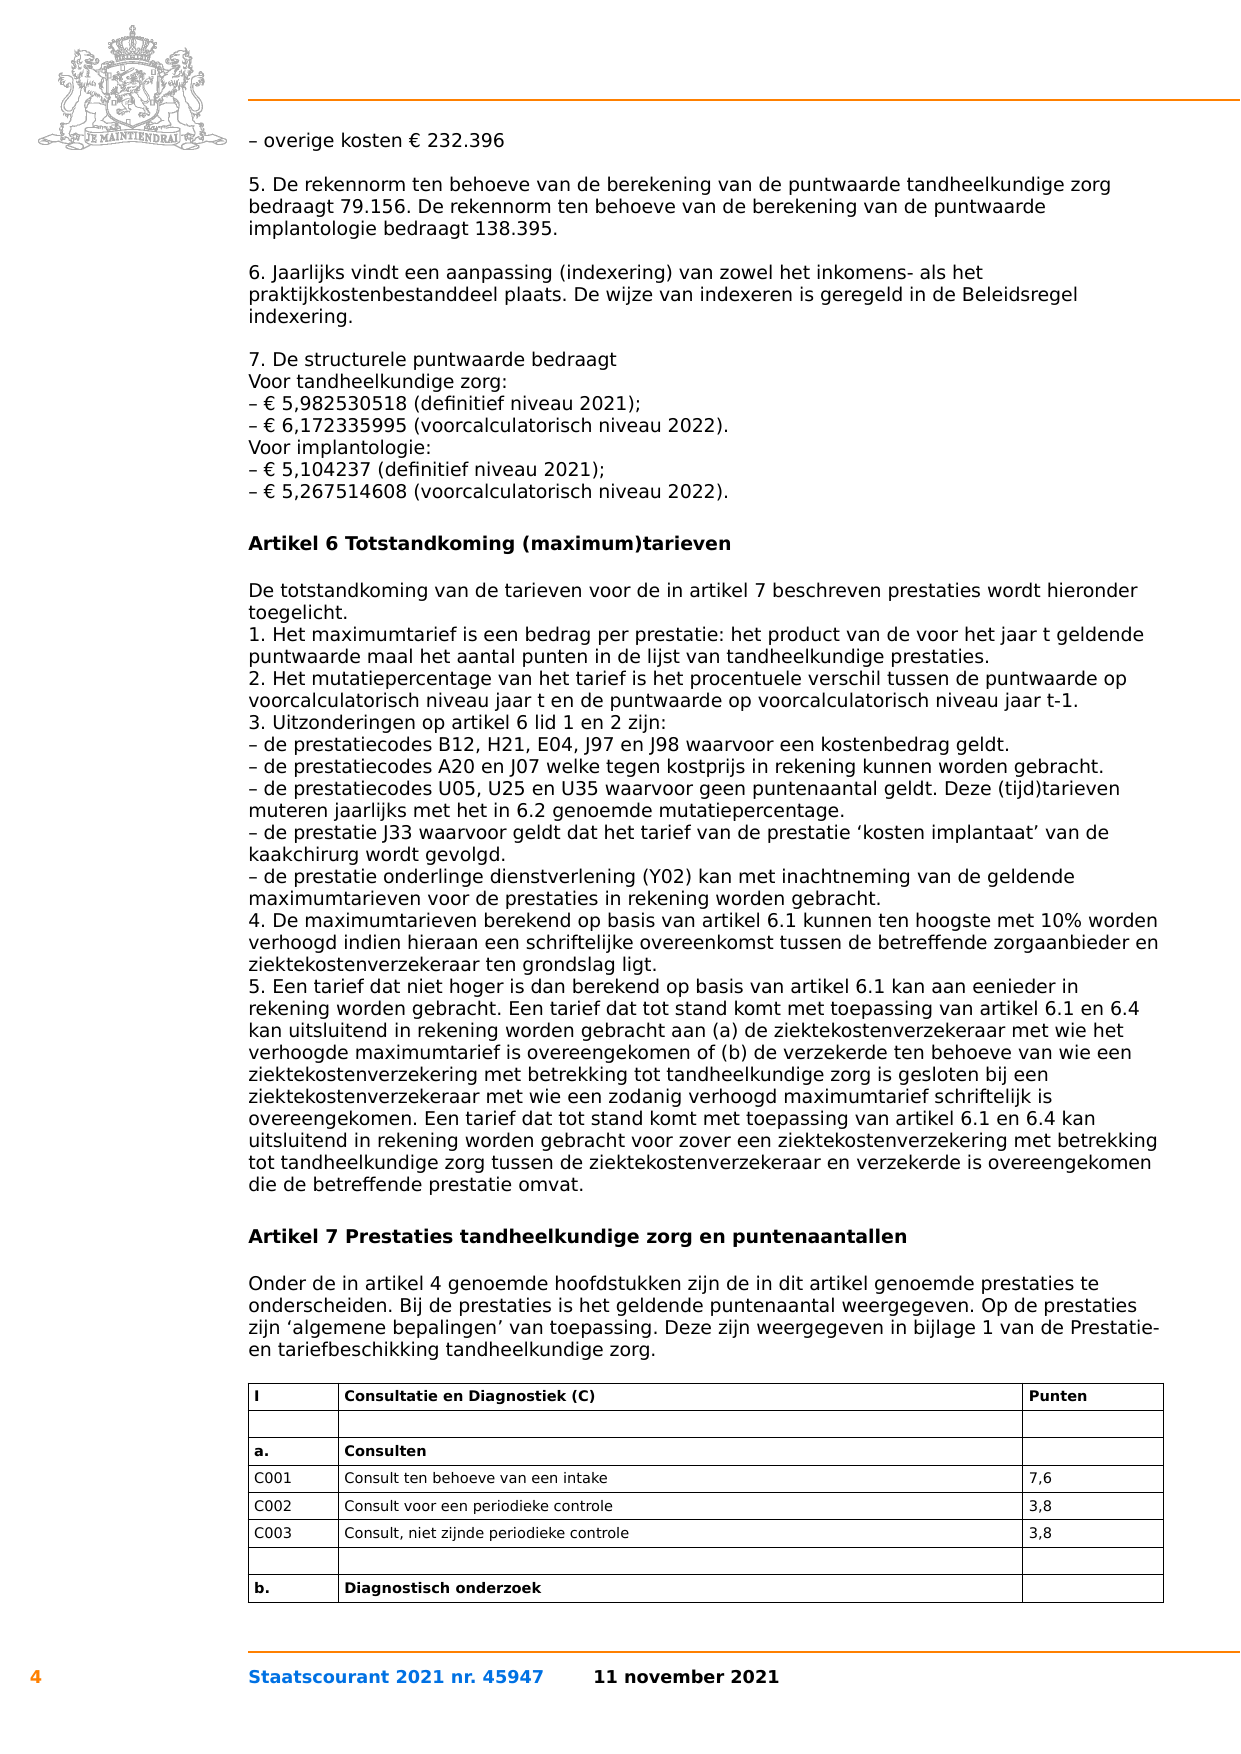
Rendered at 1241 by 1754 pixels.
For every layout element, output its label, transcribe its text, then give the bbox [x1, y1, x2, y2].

table_cell [339, 1548, 1022, 1574]
table_header Punten [1023, 1384, 1163, 1410]
text 5. Een tarief dat niet hoger is dan berekend op basis van artikel 6.1 kan aan eenieder in rekening worden gebracht. Een tarief dat tot stand komt met toepassing van artikel 6.1 en 6.4 kan uitsluitend in rekening worden gebracht aan (a) de ziektekostenverzekeraar met wie het verhoogde maximumtarief is overeengekomen of (b) de verzekerde ten behoeve van wie een ziektekostenverzekering met betrekking tot tandheelkundige zorg is gesloten bij een ziektekostenverzekeraar met wie een zodanig verhoogd maximumtarief schriftelijk is overeengekomen. Een tarief dat tot stand komt met toepassing van artikel 6.1 en 6.4 kan uitsluitend in rekening worden gebracht voor zover een ziektekostenverzekering met betrekking tot tandheelkundige zorg tussen de ziektekostenverzekeraar en verzekerde is overeengekomen die de betreffende prestatie omvat. [248, 976, 1163, 1196]
text Voor implantologie: [248, 437, 1163, 459]
text – € 5,267514608 (voorcalculatorisch niveau 2022). [248, 481, 1163, 503]
table_cell [339, 1411, 1022, 1437]
table_header Consultatie en Diagnostiek (C) [339, 1384, 1022, 1410]
subtitle Artikel 7 Prestaties tandheelkundige zorg en puntenaantallen [248, 1226, 1163, 1248]
text 4. De maximumtarieven berekend op basis van artikel 6.1 kunnen ten hoogste met 10% worden verhoogd indien hieraan een schriftelijke overeenkomst tussen de betreffende zorgaanbieder en ziektekostenverzekeraar ten grondslag ligt. [248, 910, 1163, 976]
table_cell Consulten [339, 1438, 1022, 1464]
picture [38, 25, 227, 150]
text – de prestatiecodes U05, U25 en U35 waarvoor geen puntenaantal geldt. Deze (tijd)tarieven muteren jaarlijks met het in 6.2 genoemde mutatiepercentage. [248, 778, 1163, 822]
table_cell b. [249, 1575, 338, 1602]
subtitle Artikel 6 Totstandkoming (maximum)tarieven [248, 533, 1163, 555]
text – de prestatiecodes B12, H21, E04, J97 en J98 waarvoor een kostenbedrag geldt. [248, 734, 1163, 756]
table_header I [249, 1384, 338, 1410]
text – overige kosten € 232.396 [248, 130, 1163, 152]
table_cell C002 [249, 1493, 338, 1519]
table_cell C003 [249, 1520, 338, 1547]
table_cell Consult voor een periodieke controle [339, 1493, 1022, 1519]
table_cell [1023, 1575, 1163, 1602]
table_cell [249, 1548, 338, 1574]
text – de prestatie onderlinge dienstverlening (Y02) kan met inachtneming van de geldende maximumtarieven voor de prestaties in rekening worden gebracht. [248, 866, 1163, 910]
table_cell Consult ten behoeve van een intake [339, 1466, 1022, 1492]
text – € 6,172335995 (voorcalculatorisch niveau 2022). [248, 415, 1163, 437]
table_cell Consult, niet zijnde periodieke controle [339, 1520, 1022, 1547]
table_cell a. [249, 1438, 338, 1464]
text 7. De structurele puntwaarde bedraagt [248, 349, 1163, 371]
table_cell Diagnostisch onderzoek [339, 1575, 1022, 1602]
table_cell [1023, 1548, 1163, 1574]
table_cell 7,6 [1023, 1466, 1163, 1492]
text – de prestatie J33 waarvoor geldt dat het tarief van de prestatie ‘kosten implantaat’ van de kaakchirurg wordt gevolgd. [248, 822, 1163, 866]
text – de prestatiecodes A20 en J07 welke tegen kostprijs in rekening kunnen worden gebracht. [248, 756, 1163, 778]
text – € 5,982530518 (definitief niveau 2021); [248, 393, 1163, 415]
text 5. De rekennorm ten behoeve van de berekening van de puntwaarde tandheelkundige zorg bedraagt 79.156. De rekennorm ten behoeve van de berekening van de puntwaarde implantologie bedraagt 138.395. [248, 174, 1163, 240]
text Onder de in artikel 4 genoemde hoofdstukken zijn de in dit artikel genoemde prestaties te onderscheiden. Bij de prestaties is het geldende puntenaantal weergegeven. Op de prestaties zijn ‘algemene bepalingen’ van toepassing. Deze zijn weergegeven in bijlage 1 van de Prestatie- en tariefbeschikking tandheelkundige zorg. [248, 1273, 1163, 1361]
table_cell C001 [249, 1466, 338, 1492]
table_cell [1023, 1411, 1163, 1437]
table_cell 3,8 [1023, 1520, 1163, 1547]
text – € 5,104237 (definitief niveau 2021); [248, 459, 1163, 481]
text De totstandkoming van de tarieven voor de in artikel 7 beschreven prestaties wordt hieronder toegelicht. [248, 580, 1163, 624]
table_cell 3,8 [1023, 1493, 1163, 1519]
text 1. Het maximumtarief is een bedrag per prestatie: het product van de voor het jaar t geldende puntwaarde maal het aantal punten in de lijst van tandheelkundige prestaties. [248, 624, 1163, 668]
text 2. Het mutatiepercentage van het tarief is het procentuele verschil tussen de puntwaarde op voorcalculatorisch niveau jaar t en de puntwaarde op voorcalculatorisch niveau jaar t-1. [248, 668, 1163, 712]
text 3. Uitzonderingen op artikel 6 lid 1 en 2 zijn: [248, 712, 1163, 734]
text 6. Jaarlijks vindt een aanpassing (indexering) van zowel het inkomens- als het praktijkkostenbestanddeel plaats. De wijze van indexeren is geregeld in de Beleidsregel indexering. [248, 262, 1163, 327]
text Voor tandheelkundige zorg: [248, 371, 1163, 393]
table_cell [249, 1411, 338, 1437]
table_cell [1023, 1438, 1163, 1464]
